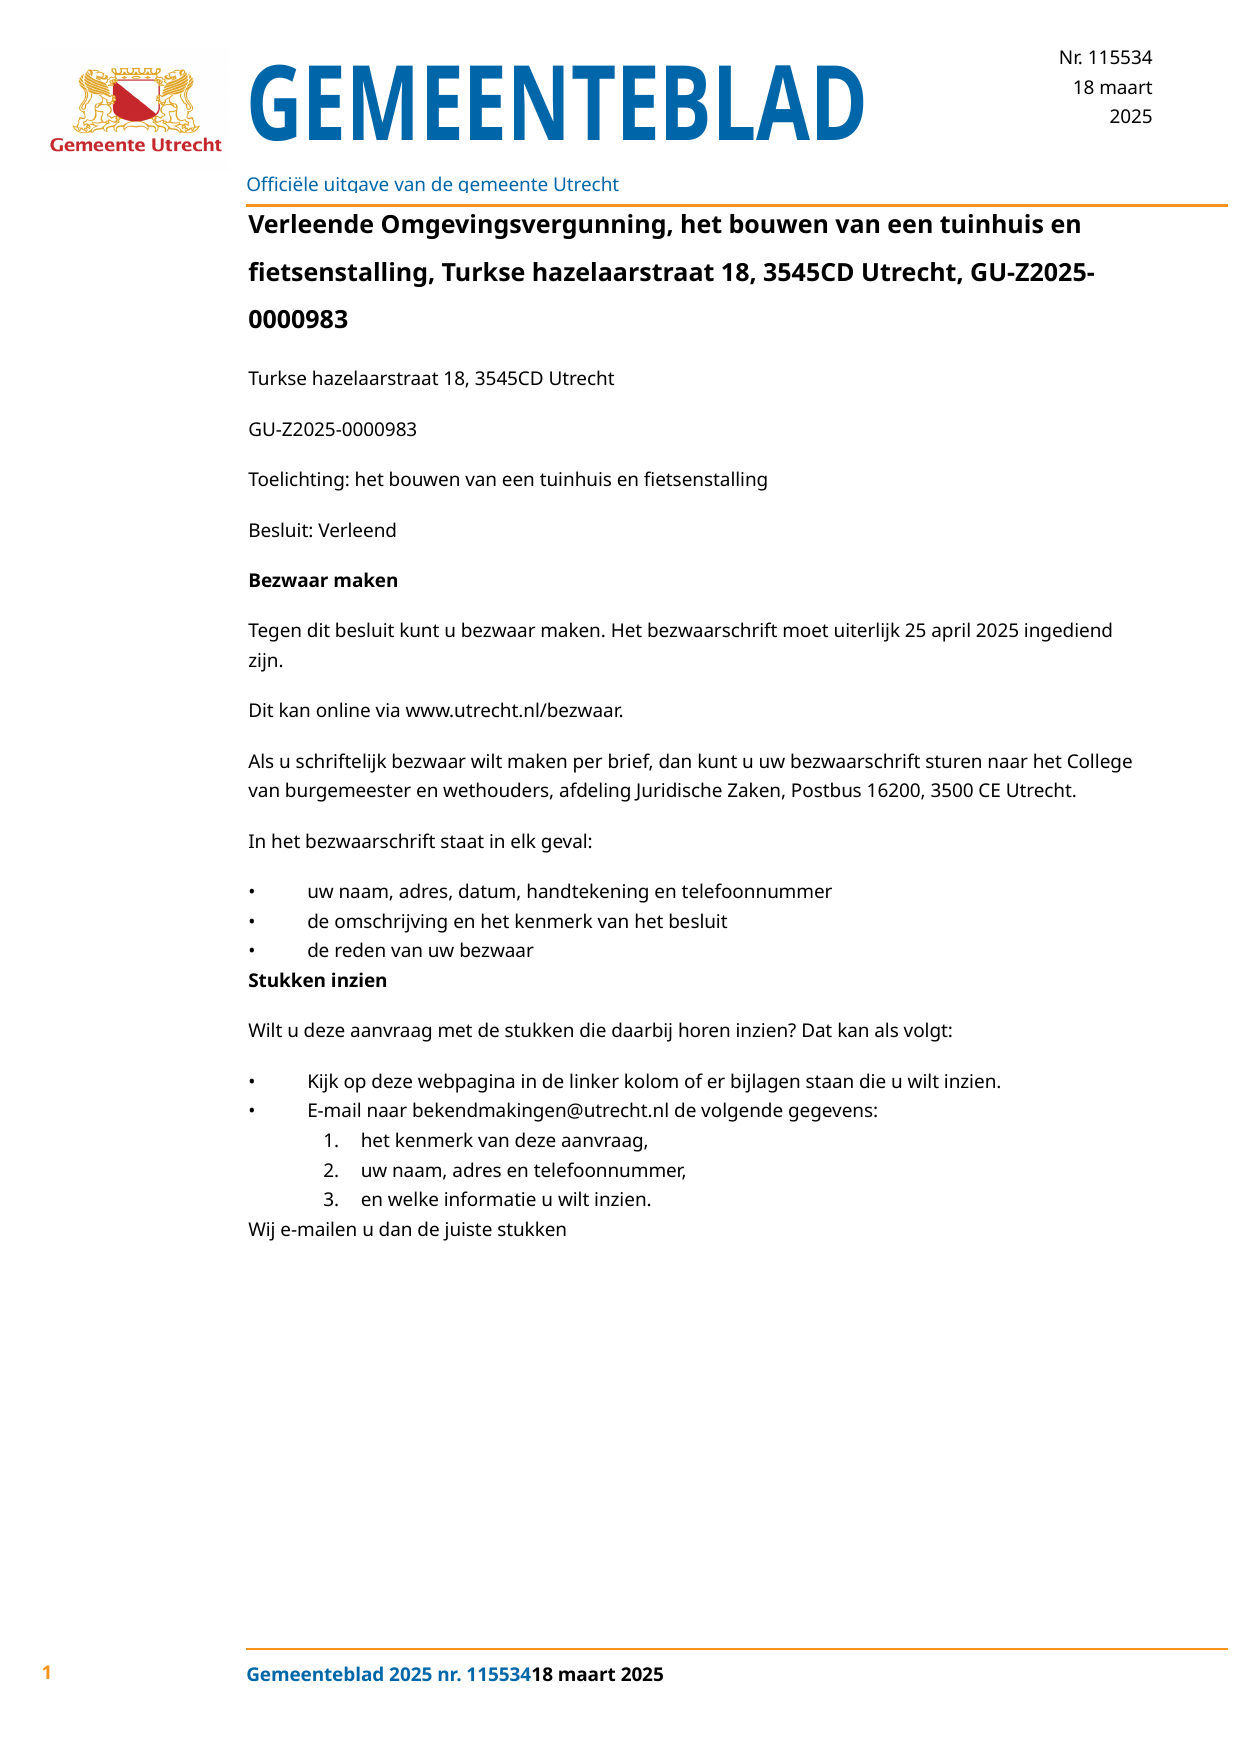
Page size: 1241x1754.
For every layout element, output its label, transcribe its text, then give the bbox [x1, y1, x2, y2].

text Besluit: Verleend [248, 517, 1152, 542]
text Wilt u deze aanvraag met de stukken die daarbij horen inzien? Dat kan als volgt: [248, 1018, 1152, 1043]
text Stukken inzien [248, 967, 1152, 993]
text Verleende Omgevingsvergunning, het bouwen van een tuinhuis en fietsenstalling, Turkse hazelaarstraat 18, 3545CD Utrecht, GU-Z2025-0000983 [248, 207, 1152, 336]
text In het bezwaarschrift staat in elk geval: [248, 828, 1152, 854]
text Dit kan online via www.utrecht.nl/bezwaar. [248, 698, 1152, 723]
list E-mail naar bekendmakingen@utrecht.nl de volgende gegevens: [248, 1098, 1152, 1123]
text Toelichting: het bouwen van een tuinhuis en fietsenstalling [248, 466, 1152, 492]
picture [41, 47, 231, 172]
list en welke informatie u wilt inzien. [323, 1186, 1152, 1212]
list uw naam, adres, datum, handtekening en telefoonnummer [248, 878, 1152, 904]
list uw naam, adres en telefoonnummer, [323, 1157, 1152, 1182]
list het kenmerk van deze aanvraag, [323, 1127, 1152, 1153]
text GU-Z2025-0000983 [248, 416, 1152, 442]
text Tegen dit besluit kunt u bezwaar maken. Het bezwaarschrift moet uiterlijk 25 april 2025 ingediend zijn. [248, 618, 1152, 673]
text Bezwaar maken [248, 567, 1152, 593]
list de reden van uw bezwaar [248, 938, 1152, 963]
text Turkse hazelaarstraat 18, 3545CD Utrecht [248, 366, 1152, 391]
list Kijk op deze webpagina in de linker kolom of er bijlagen staan die u wilt inzien. [248, 1068, 1152, 1094]
text Wij e-mailen u dan de juiste stukken [248, 1216, 1152, 1242]
list de omschrijving en het kenmerk van het besluit [248, 908, 1152, 934]
text Als u schriftelijk bezwaar wilt maken per brief, dan kunt u uw bezwaarschrift sturen naar het College van burgemeester en wethouders, afdeling Juridische Zaken, Postbus 16200, 3500 CE Utrecht. [248, 748, 1152, 803]
